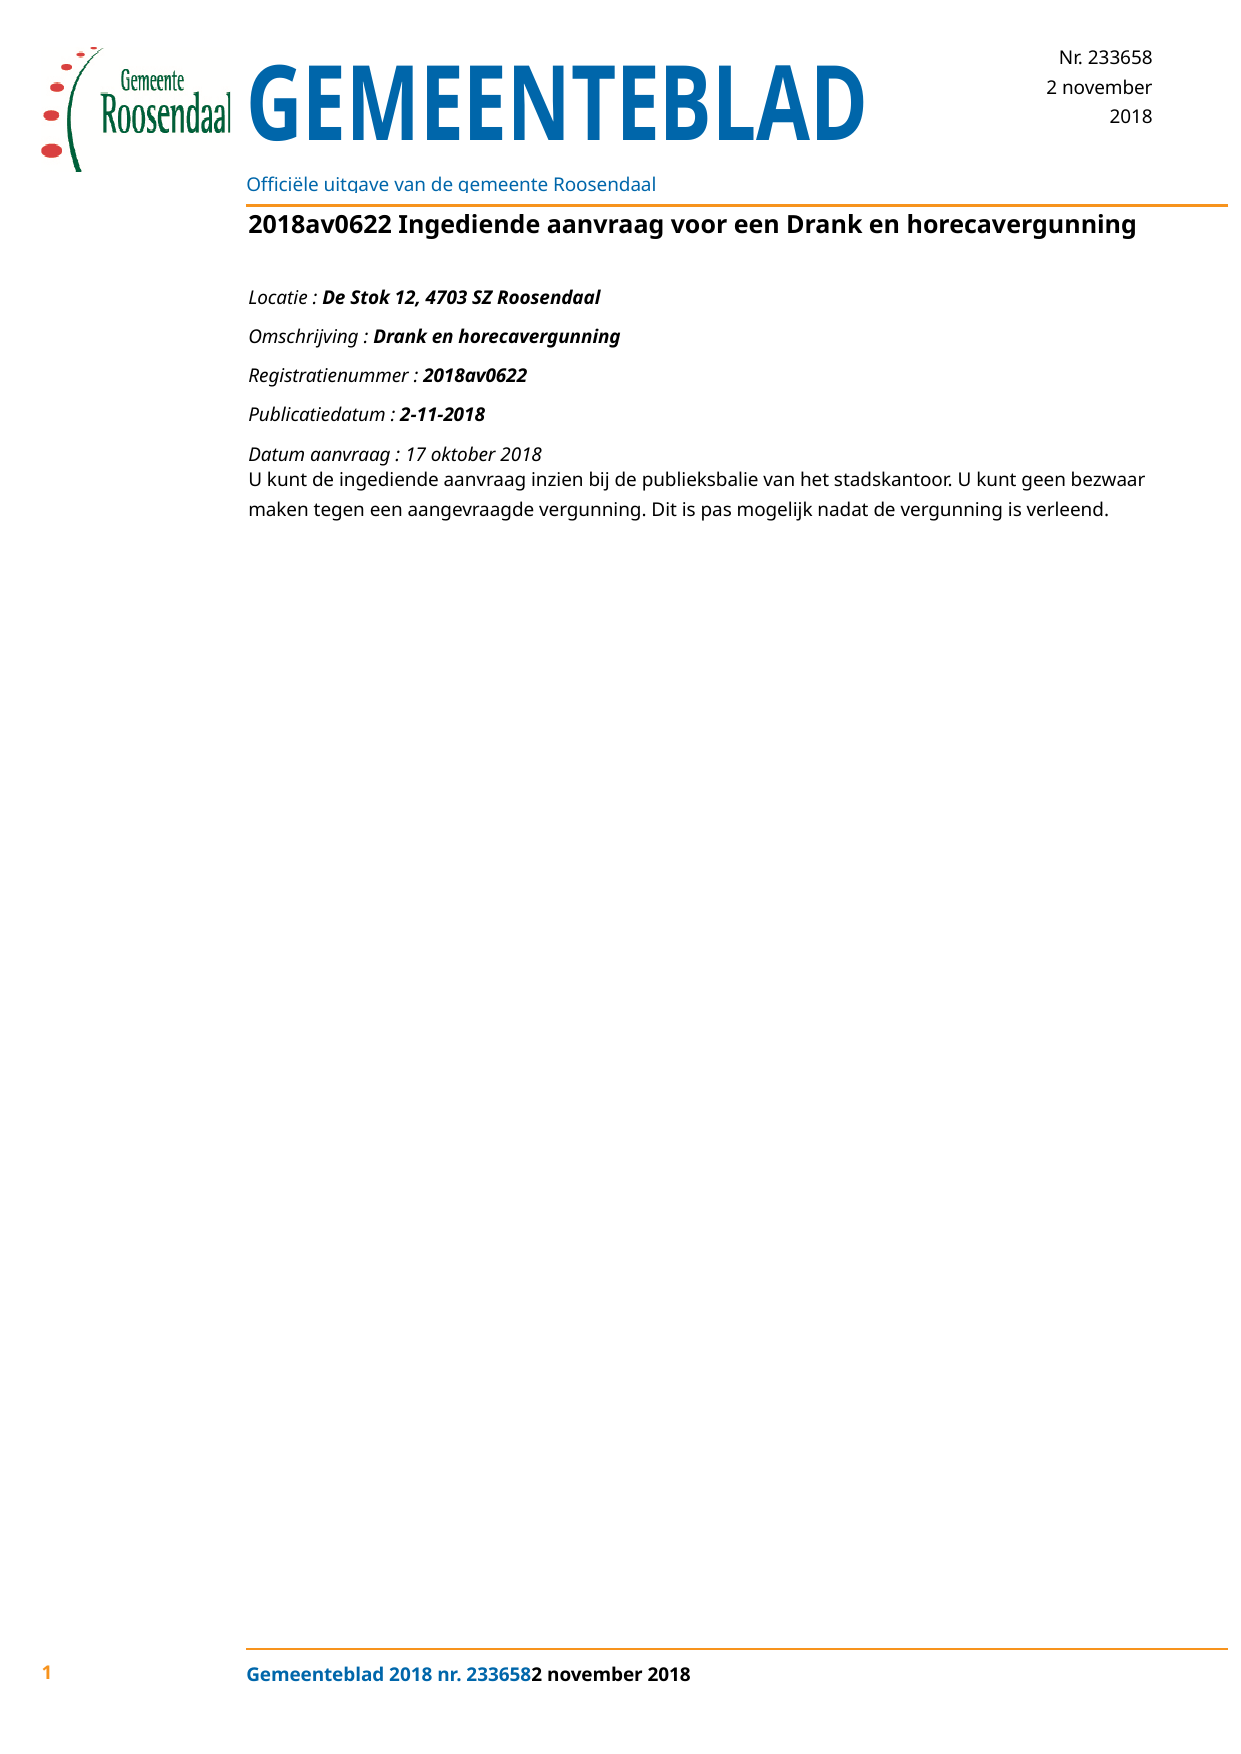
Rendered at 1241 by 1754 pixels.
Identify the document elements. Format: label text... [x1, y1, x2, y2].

text Registratienummer : 2018av0622 [248, 362, 1152, 388]
text Publicatiedatum : 2-11-2018 [248, 402, 1152, 427]
text U kunt de ingediende aanvraag inzien bij de publieksbalie van het stadskantoor. U kunt geen bezwaar maken tegen een aangevraagde vergunning. Dit is pas mogelijk nadat de vergunning is verleend. [248, 467, 1152, 522]
text Locatie : De Stok 12, 4703 SZ Roosendaal [248, 284, 1152, 309]
picture [41, 47, 231, 172]
text 2018av0622 Ingediende aanvraag voor een Drank en horecavergunning [248, 207, 1152, 241]
text Datum aanvraag : 17 oktober 2018 [248, 441, 1152, 467]
text Omschrijving : Drank en horecavergunning [248, 323, 1152, 349]
